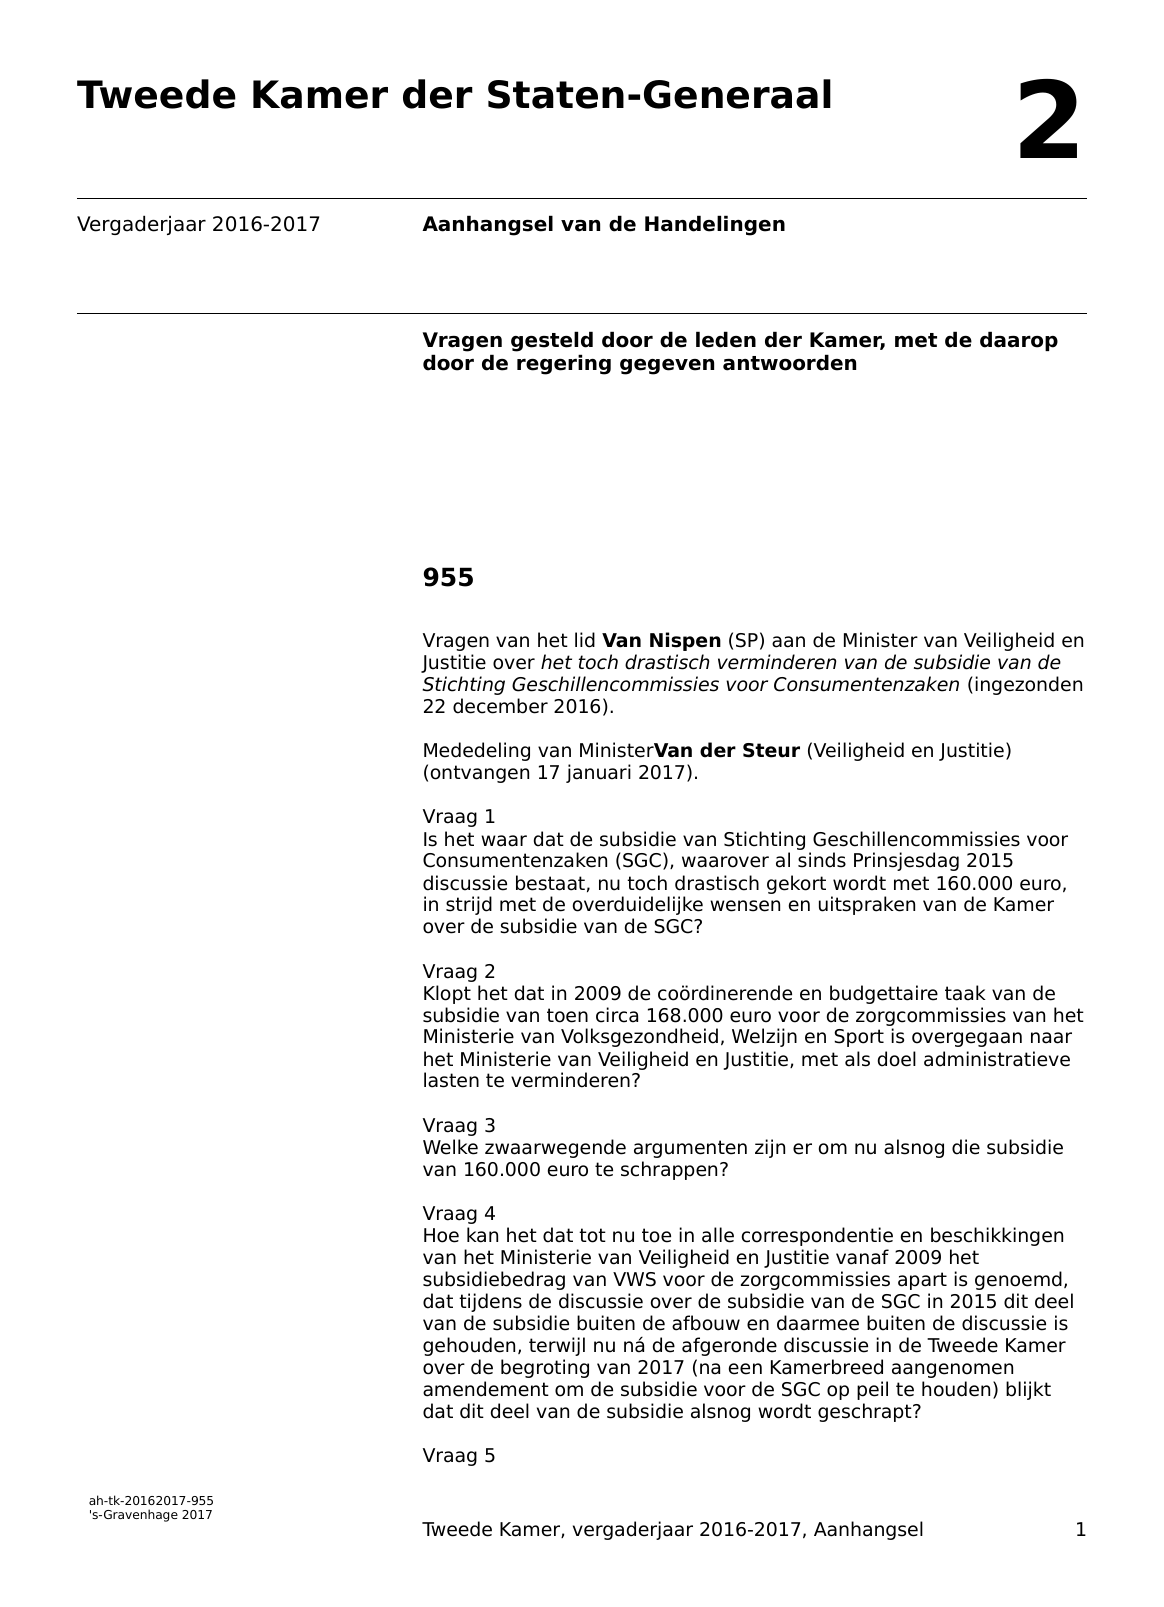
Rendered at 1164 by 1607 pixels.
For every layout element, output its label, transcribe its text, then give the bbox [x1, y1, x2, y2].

table_cell Vragen gesteld door de leden der Kamer, met de daarop door de regering gegeven antwoorden [422, 314, 1087, 375]
text Vraag 4 [422, 1203, 1087, 1225]
text Vraag 5 [422, 1445, 1087, 1467]
text 's-Gravenhage 2017 [88, 1508, 323, 1522]
text Vraag 2 [422, 961, 1087, 982]
text 955 [422, 563, 1087, 592]
table_header Tweede Kamer der Staten-Generaal [77, 59, 886, 198]
table_cell [77, 314, 422, 375]
text Hoe kan het dat tot nu toe in alle correspondentie en beschikkingen van het Ministerie van Veiligheid en Justitie vanaf 2009 het subsidiebedrag van VWS voor de zorgcommissies apart is genoemd, dat tijdens de discussie over de subsidie van de SGC in 2015 dit deel van de subsidie buiten de afbouw en daarmee buiten de discussie is gehouden, terwijl nu ná de afgeronde discussie in de Tweede Kamer over de begroting van 2017 (na een Kamerbreed aangenomen amendement om de subsidie voor de SGC op peil te houden) blijkt dat dit deel van de subsidie alsnog wordt geschrapt? [422, 1225, 1087, 1422]
text ah-tk-20162017-955 [88, 1494, 323, 1508]
text Is het waar dat de subsidie van Stichting Geschillencommissies voor Consumentenzaken (SGC), waarover al sinds Prinsjesdag 2015 discussie bestaat, nu toch drastisch gekort wordt met 160.000 euro, in strijd met de overduidelijke wensen en uitspraken van de Kamer over de subsidie van de SGC? [422, 828, 1087, 938]
text Vraag 3 [422, 1114, 1087, 1137]
text Mededeling van MinisterVan der Steur (Veiligheid en Justitie) (ontvangen 17 januari 2017). [422, 740, 1087, 784]
text Welke zwaarwegende argumenten zijn er om nu alsnog die subsidie van 160.000 euro te schrappen? [422, 1137, 1087, 1181]
table_cell Aanhangsel van de Handelingen [422, 199, 1087, 313]
table_cell Vergaderjaar 2016-2017 [77, 199, 422, 313]
text Vragen van het lid Van Nispen (SP) aan de Minister van Veiligheid en Justitie over het toch drastisch verminderen van de subsidie van de Stichting Geschillencommissies voor Consumentenzaken (ingezonden 22 december 2016). [422, 630, 1087, 718]
text Klopt het dat in 2009 de coördinerende en budgettaire taak van de subsidie van toen circa 168.000 euro voor de zorgcommissies van het Ministerie van Volksgezondheid, Welzijn en Sport is overgegaan naar het Ministerie van Veiligheid en Justitie, met als doel administratieve lasten te verminderen? [422, 982, 1087, 1092]
text Vraag 1 [422, 806, 1087, 828]
table_header 2 [886, 59, 1087, 198]
